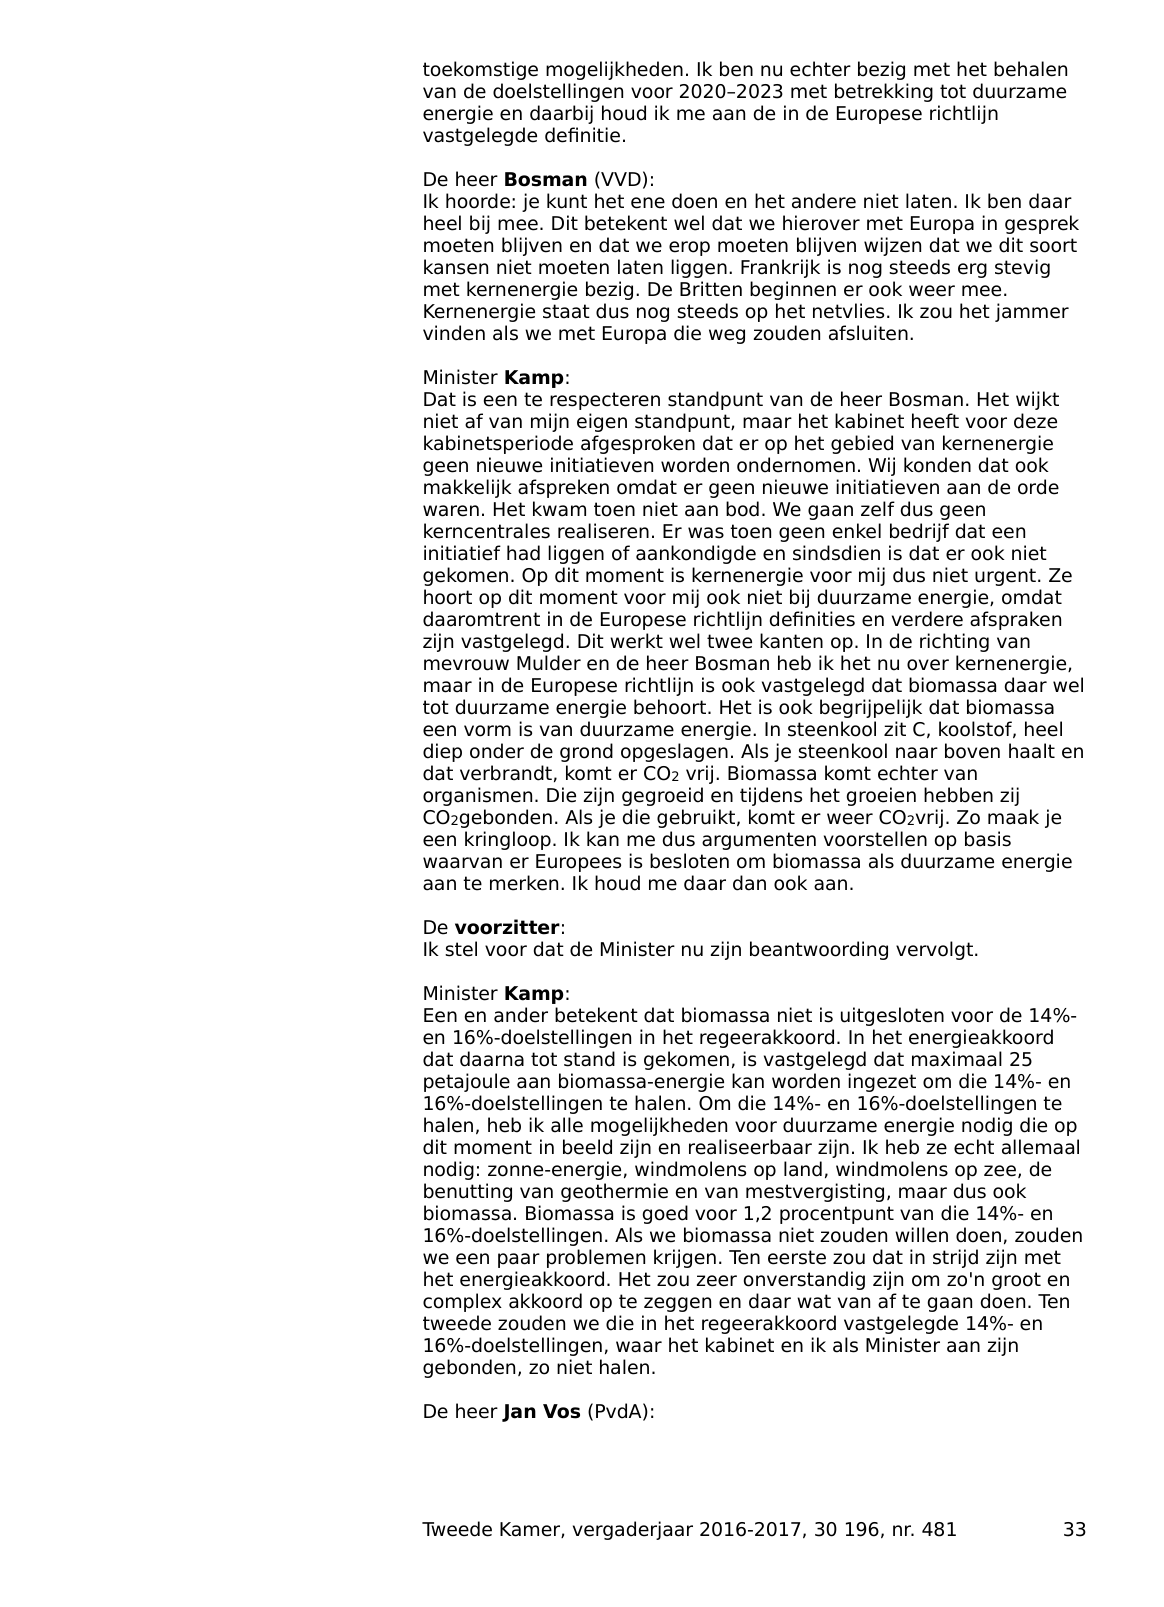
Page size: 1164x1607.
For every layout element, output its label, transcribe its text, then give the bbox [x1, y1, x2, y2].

text toekomstige mogelijkheden. Ik ben nu echter bezig met het behalen van de doelstellingen voor 2020–2023 met betrekking tot duurzame energie en daarbij houd ik me aan de in de Europese richtlijn vastgelegde definitie. [422, 59, 1087, 147]
text De heer Bosman (VVD): [422, 169, 1087, 191]
text Een en ander betekent dat biomassa niet is uitgesloten voor de 14%- en 16%-doelstellingen in het regeerakkoord. In het energieakkoord dat daarna tot stand is gekomen, is vastgelegd dat maximaal 25 petajoule aan biomassa-energie kan worden ingezet om die 14%- en 16%-doelstellingen te halen. Om die 14%- en 16%-doelstellingen te halen, heb ik alle mogelijkheden voor duurzame energie nodig die op dit moment in beeld zijn en realiseerbaar zijn. Ik heb ze echt allemaal nodig: zonne-energie, windmolens op land, windmolens op zee, de benutting van geothermie en van mestvergisting, maar dus ook biomassa. Biomassa is goed voor 1,2 procentpunt van die 14%- en 16%-doelstellingen. Als we biomassa niet zouden willen doen, zouden we een paar problemen krijgen. Ten eerste zou dat in strijd zijn met het energieakkoord. Het zou zeer onverstandig zijn om zo'n groot en complex akkoord op te zeggen en daar wat van af te gaan doen. Ten tweede zouden we die in het regeerakkoord vastgelegde 14%- en 16%-doelstellingen, waar het kabinet en ik als Minister aan zijn gebonden, zo niet halen. [422, 1005, 1087, 1379]
text Minister Kamp: [422, 367, 1087, 389]
text Ik hoorde: je kunt het ene doen en het andere niet laten. Ik ben daar heel bij mee. Dit betekent wel dat we hierover met Europa in gesprek moeten blijven en dat we erop moeten blijven wijzen dat we dit soort kansen niet moeten laten liggen. Frankrijk is nog steeds erg stevig met kernenergie bezig. De Britten beginnen er ook weer mee. Kernenergie staat dus nog steeds op het netvlies. Ik zou het jammer vinden als we met Europa die weg zouden afsluiten. [422, 191, 1087, 345]
text De voorzitter: [422, 917, 1087, 939]
text De heer Jan Vos (PvdA): [422, 1401, 1087, 1423]
text Minister Kamp: [422, 983, 1087, 1005]
text Dat is een te respecteren standpunt van de heer Bosman. Het wijkt niet af van mijn eigen standpunt, maar het kabinet heeft voor deze kabinetsperiode afgesproken dat er op het gebied van kernenergie geen nieuwe initiatieven worden ondernomen. Wij konden dat ook makkelijk afspreken omdat er geen nieuwe initiatieven aan de orde waren. Het kwam toen niet aan bod. We gaan zelf dus geen kerncentrales realiseren. Er was toen geen enkel bedrijf dat een initiatief had liggen of aankondigde en sindsdien is dat er ook niet gekomen. Op dit moment is kernenergie voor mij dus niet urgent. Ze hoort op dit moment voor mij ook niet bij duurzame energie, omdat daaromtrent in de Europese richtlijn definities en verdere afspraken zijn vastgelegd. Dit werkt wel twee kanten op. In de richting van mevrouw Mulder en de heer Bosman heb ik het nu over kernenergie, maar in de Europese richtlijn is ook vastgelegd dat biomassa daar wel tot duurzame energie behoort. Het is ook begrijpelijk dat biomassa een vorm is van duurzame energie. In steenkool zit C, koolstof, heel diep onder de grond opgeslagen. Als je steenkool naar boven haalt en dat verbrandt, komt er CO2 vrij. Biomassa komt echter van organismen. Die zijn gegroeid en tijdens het groeien hebben zij CO2gebonden. Als je die gebruikt, komt er weer CO2vrij. Zo maak je een kringloop. Ik kan me dus argumenten voorstellen op basis waarvan er Europees is besloten om biomassa als duurzame energie aan te merken. Ik houd me daar dan ook aan. [422, 389, 1087, 895]
text Ik stel voor dat de Minister nu zijn beantwoording vervolgt. [422, 939, 1087, 961]
